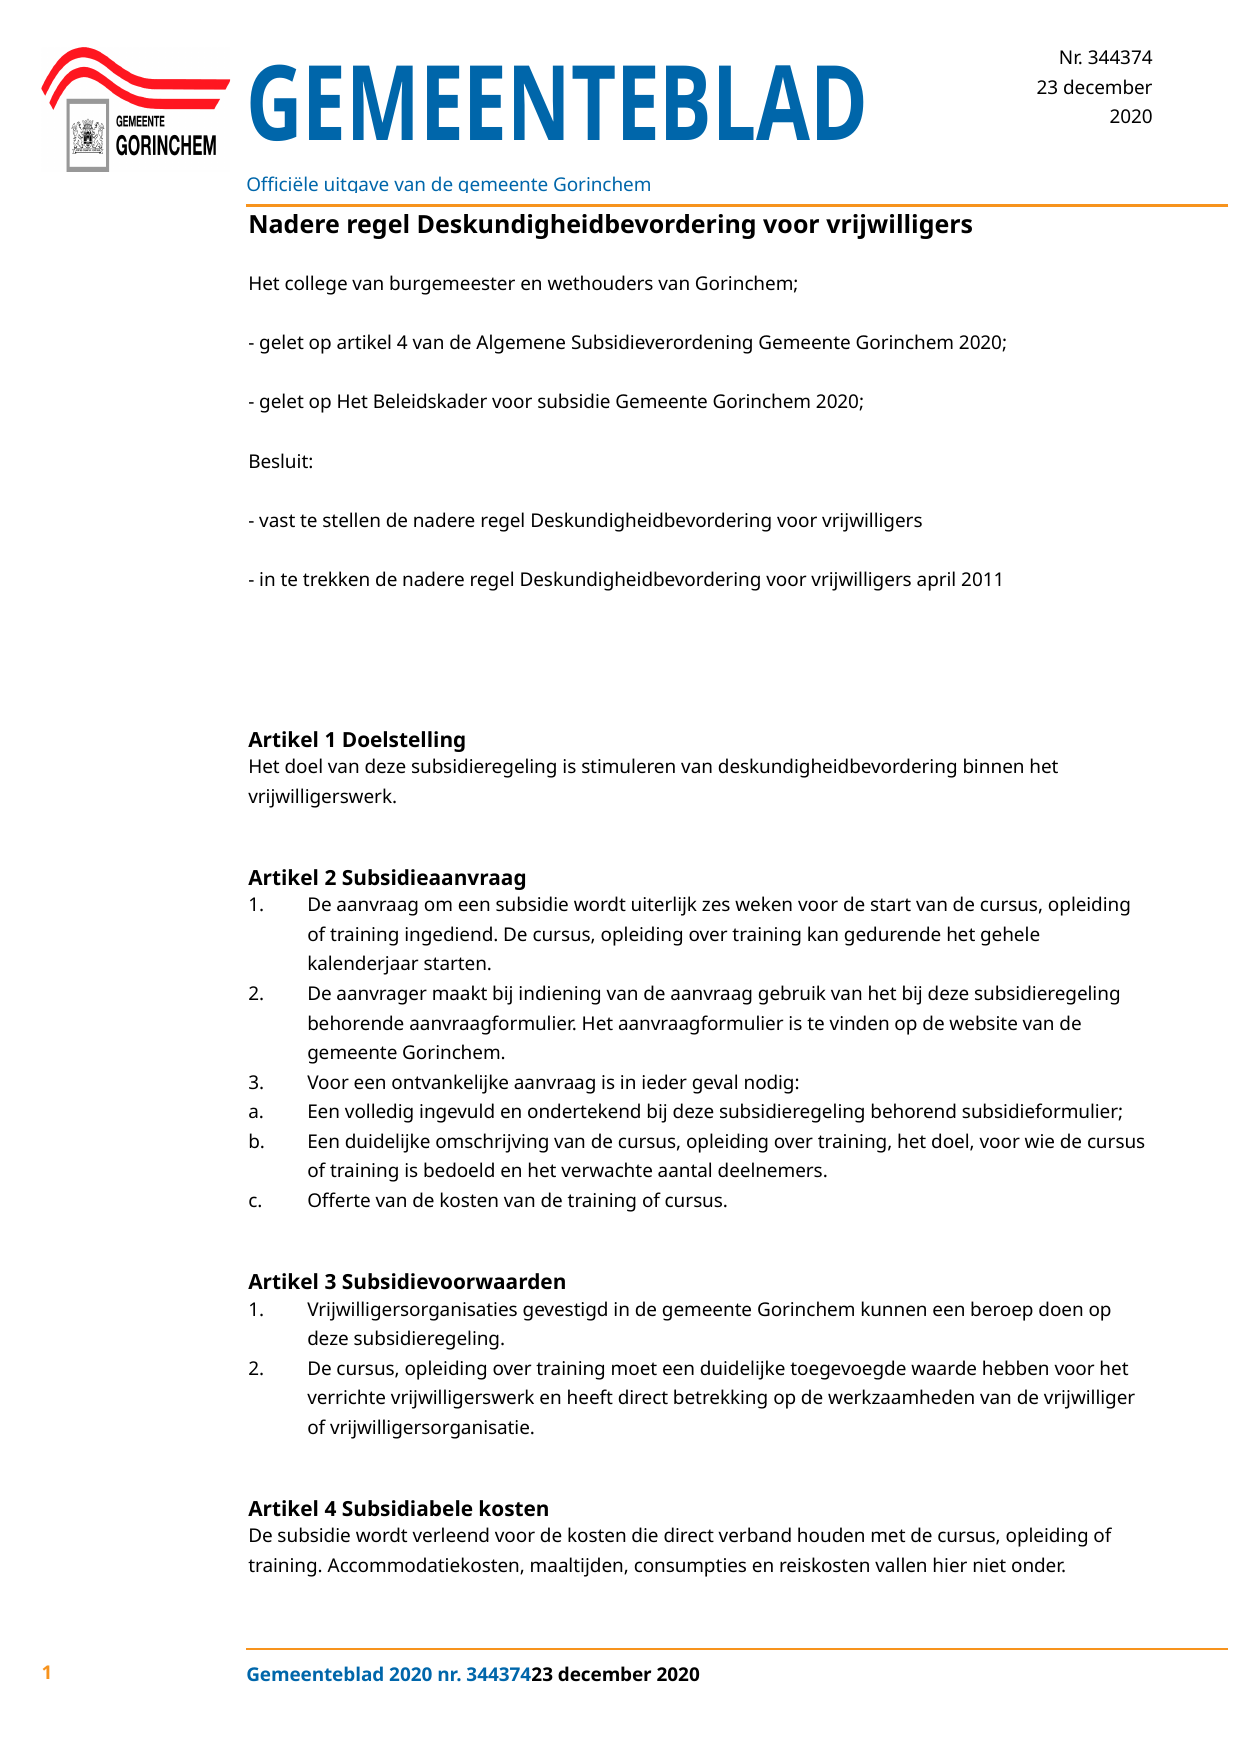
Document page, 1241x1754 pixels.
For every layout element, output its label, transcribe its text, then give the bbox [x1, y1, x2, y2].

text Artikel 1 Doelstelling [248, 725, 1152, 753]
text Artikel 4 Subsidiabele kosten [248, 1494, 1152, 1522]
text Besluit: [248, 448, 1152, 473]
list De cursus, opleiding over training moet een duidelijke toegevoegde waarde hebben voor het verrichte vrijwilligerswerk en heeft direct betrekking op de werkzaamheden van de vrijwilliger of vrijwilligersorganisatie. [248, 1355, 1152, 1440]
list De aanvrager maakt bij indiening van de aanvraag gebruik van het bij deze subsidieregeling behorende aanvraagformulier. Het aanvraagformulier is te vinden op de website van de gemeente Gorinchem. [248, 980, 1152, 1065]
list Offerte van de kosten van de training of cursus. [248, 1187, 1152, 1213]
text Het college van burgemeester en wethouders van Gorinchem; [248, 270, 1152, 296]
list De aanvraag om een subsidie wordt uiterlijk zes weken voor de start van de cursus, opleiding of training ingediend. De cursus, opleiding over training kan gedurende het gehele kalenderjaar starten. [248, 891, 1152, 976]
list Vrijwilligersorganisaties gevestigd in de gemeente Gorinchem kunnen een beroep doen op deze subsidieregeling. [248, 1296, 1152, 1351]
text - gelet op artikel 4 van de Algemene Subsidieverordening Gemeente Gorinchem 2020; [248, 329, 1152, 355]
text Nadere regel Deskundigheidbevordering voor vrijwilligers [248, 207, 1152, 241]
text Het doel van deze subsidieregeling is stimuleren van deskundigheidbevordering binnen het vrijwilligerswerk. [248, 753, 1152, 809]
text Artikel 3 Subsidievoorwaarden [248, 1267, 1152, 1296]
text - in te trekken de nadere regel Deskundigheidbevordering voor vrijwilligers april 2011 [248, 566, 1152, 592]
picture [41, 47, 231, 172]
text De subsidie wordt verleend voor de kosten die direct verband houden met de cursus, opleiding of training. Accommodatiekosten, maaltijden, consumpties en reiskosten vallen hier niet onder. [248, 1522, 1152, 1578]
list Een volledig ingevuld en ondertekend bij deze subsidieregeling behorend subsidieformulier; [248, 1098, 1152, 1124]
text - vast te stellen de nadere regel Deskundigheidbevordering voor vrijwilligers [248, 507, 1152, 533]
list Een duidelijke omschrijving van de cursus, opleiding over training, het doel, voor wie de cursus of training is bedoeld en het verwachte aantal deelnemers. [248, 1128, 1152, 1183]
list Voor een ontvankelijke aanvraag is in ieder geval nodig: [248, 1069, 1152, 1095]
text Artikel 2 Subsidieaanvraag [248, 863, 1152, 891]
text - gelet op Het Beleidskader voor subsidie Gemeente Gorinchem 2020; [248, 389, 1152, 414]
